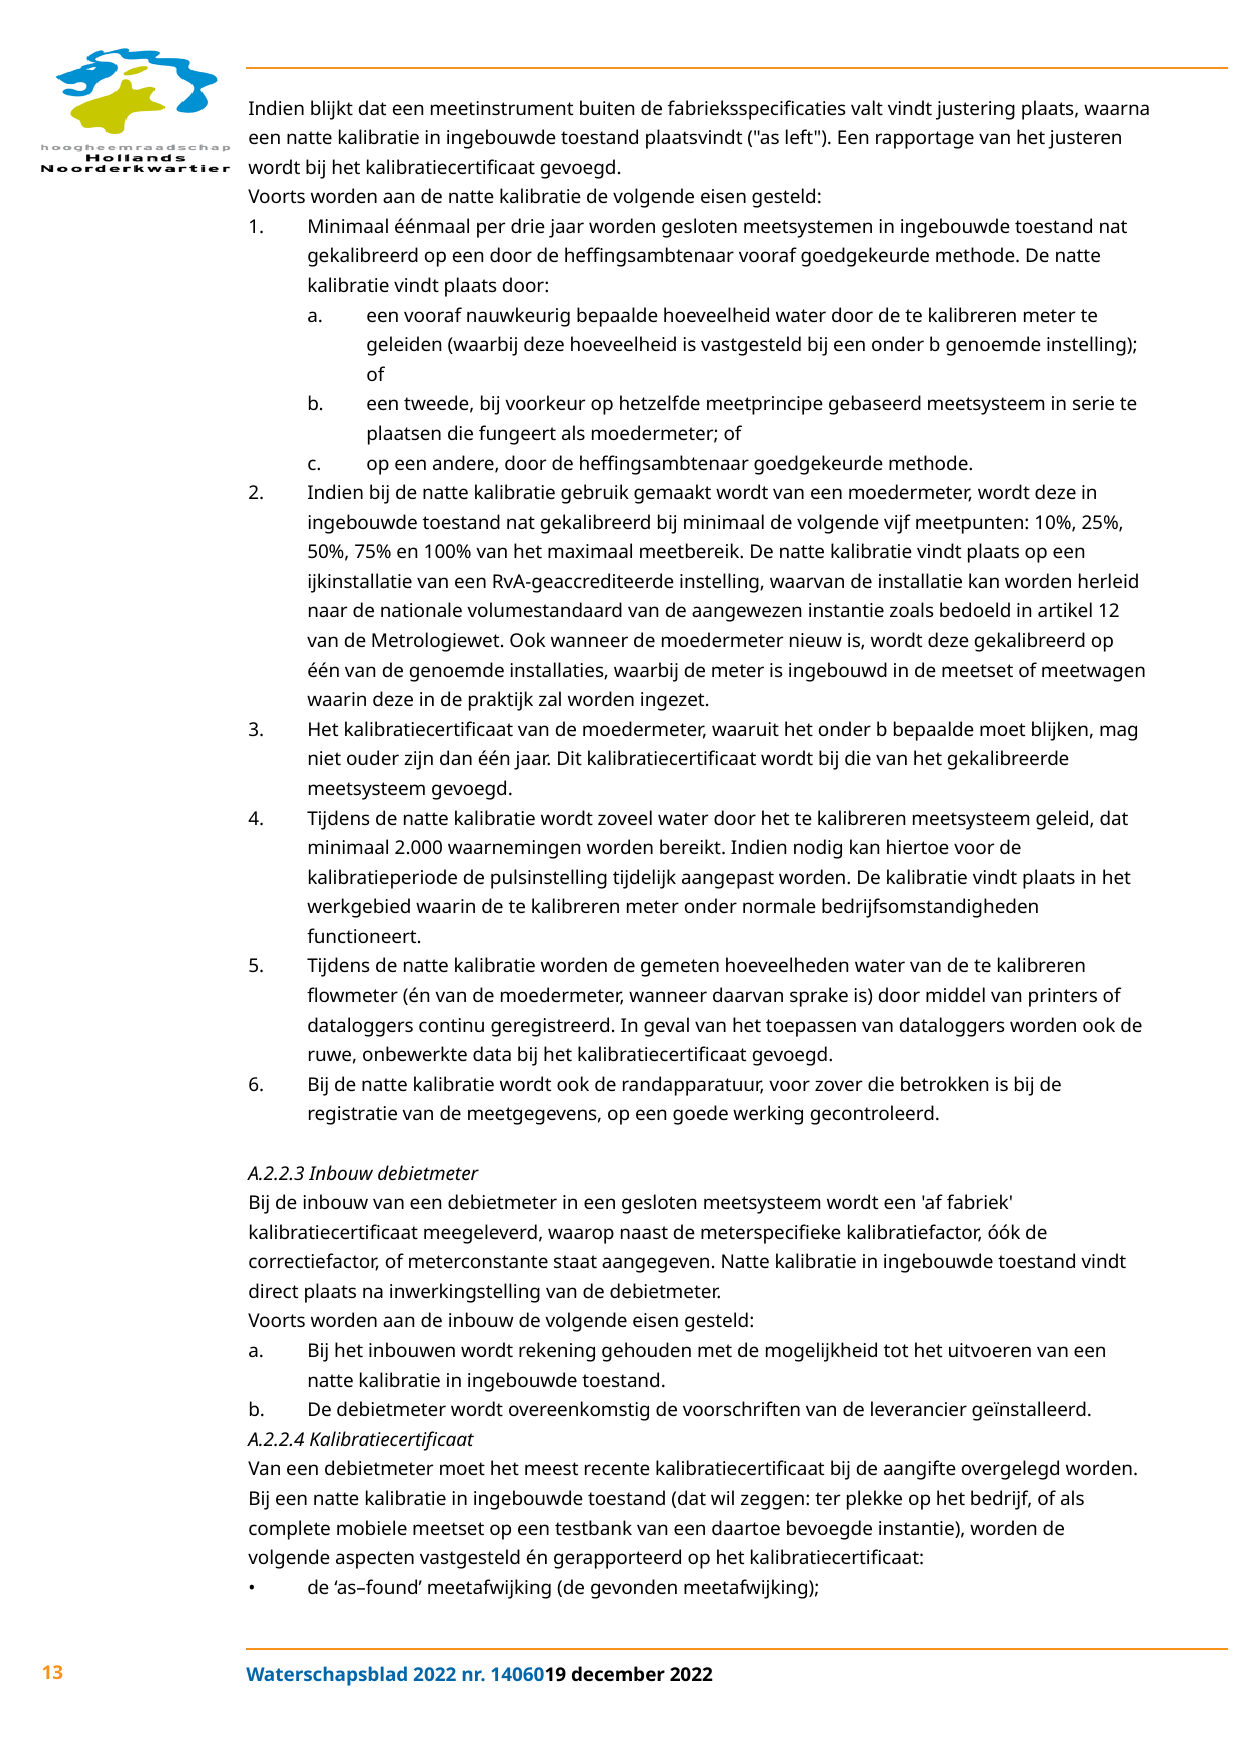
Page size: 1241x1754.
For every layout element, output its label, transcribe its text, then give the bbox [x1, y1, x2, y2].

list een tweede, bij voorkeur op hetzelfde meetprincipe gebaseerd meetsysteem in serie te plaatsen die fungeert als moedermeter; of [307, 391, 1152, 446]
list De debietmeter wordt overeenkomstig de voorschriften van de leverancier geïnstalleerd. [248, 1396, 1152, 1422]
text Van een debietmeter moet het meest recente kalibratiecertificaat bij de aangifte overgelegd worden. [248, 1456, 1152, 1481]
list Het kalibratiecertificaat van de moedermeter, waaruit het onder b bepaalde moet blijken, mag niet ouder zijn dan één jaar. Dit kalibratiecertificaat wordt bij die van het gekalibreerde meetsysteem gevoegd. [248, 716, 1152, 801]
picture [41, 47, 231, 172]
list op een andere, door de heffingsambtenaar goedgekeurde methode. [307, 450, 1152, 476]
text Voorts worden aan de inbouw de volgende eisen gesteld: [248, 1308, 1152, 1333]
list Bij het inbouwen wordt rekening gehouden met de mogelijkheid tot het uitvoeren van een natte kalibratie in ingebouwde toestand. [248, 1337, 1152, 1393]
text Indien blijkt dat een meetinstrument buiten de fabrieksspecificaties valt vindt justering plaats, waarna een natte kalibratie in ingebouwde toestand plaatsvindt ("as left"). Een rapportage van het justeren wordt bij het kalibratiecertificaat gevoegd. [248, 95, 1152, 180]
list Tijdens de natte kalibratie worden de gemeten hoeveelheden water van de te kalibreren flowmeter (én van de moedermeter, wanneer daarvan sprake is) door middel van printers of dataloggers continu geregistreerd. In geval van het toepassen van dataloggers worden ook de ruwe, onbewerkte data bij het kalibratiecertificaat gevoegd. [248, 953, 1152, 1067]
text A.2.2.4 Kalibratiecertificaat [248, 1426, 1152, 1452]
list de ‘as–found’ meetafwijking (de gevonden meetafwijking); [248, 1574, 1152, 1600]
list een vooraf nauwkeurig bepaalde hoeveelheid water door de te kalibreren meter te geleiden (waarbij deze hoeveelheid is vastgesteld bij een onder b genoemde instelling); of [307, 302, 1152, 387]
list Bij de natte kalibratie wordt ook de randapparatuur, voor zover die betrokken is bij de registratie van de meetgegevens, op een goede werking gecontroleerd. [248, 1071, 1152, 1126]
text A.2.2.3 Inbouw debietmeter [248, 1160, 1152, 1186]
text Voorts worden aan de natte kalibratie de volgende eisen gesteld: [248, 183, 1152, 209]
text Bij de inbouw van een debietmeter in een gesloten meetsysteem wordt een 'af fabriek' kalibratiecertificaat meegeleverd, waarop naast de meterspecifieke kalibratiefactor, óók de correctiefactor, of meterconstante staat aangegeven. Natte kalibratie in ingebouwde toestand vindt direct plaats na inwerkingstelling van de debietmeter. [248, 1189, 1152, 1304]
text Bij een natte kalibratie in ingebouwde toestand (dat wil zeggen: ter plekke op het bedrijf, of als complete mobiele meetset op een testbank van een daartoe bevoegde instantie), worden de volgende aspecten vastgesteld én gerapporteerd op het kalibratiecertificaat: [248, 1485, 1152, 1570]
list Minimaal éénmaal per drie jaar worden gesloten meetsystemen in ingebouwde toestand nat gekalibreerd op een door de heffingsambtenaar vooraf goedgekeurde methode. De natte kalibratie vindt plaats door: [248, 213, 1152, 298]
list Tijdens de natte kalibratie wordt zoveel water door het te kalibreren meetsysteem geleid, dat minimaal 2.000 waarnemingen worden bereikt. Indien nodig kan hiertoe voor de kalibratieperiode de pulsinstelling tijdelijk aangepast worden. De kalibratie vindt plaats in het werkgebied waarin de te kalibreren meter onder normale bedrijfsomstandigheden functioneert. [248, 805, 1152, 949]
list Indien bij de natte kalibratie gebruik gemaakt wordt van een moedermeter, wordt deze in ingebouwde toestand nat gekalibreerd bij minimaal de volgende vijf meetpunten: 10%, 25%, 50%, 75% en 100% van het maximaal meetbereik. De natte kalibratie vindt plaats op een ijkinstallatie van een RvA-geaccrediteerde instelling, waarvan de installatie kan worden herleid naar de nationale volumestandaard van de aangewezen instantie zoals bedoeld in artikel 12 van de Metrologiewet. Ook wanneer de moedermeter nieuw is, wordt deze gekalibreerd op één van de genoemde installaties, waarbij de meter is ingebouwd in de meetset of meetwagen waarin deze in de praktijk zal worden ingezet. [248, 479, 1152, 712]
